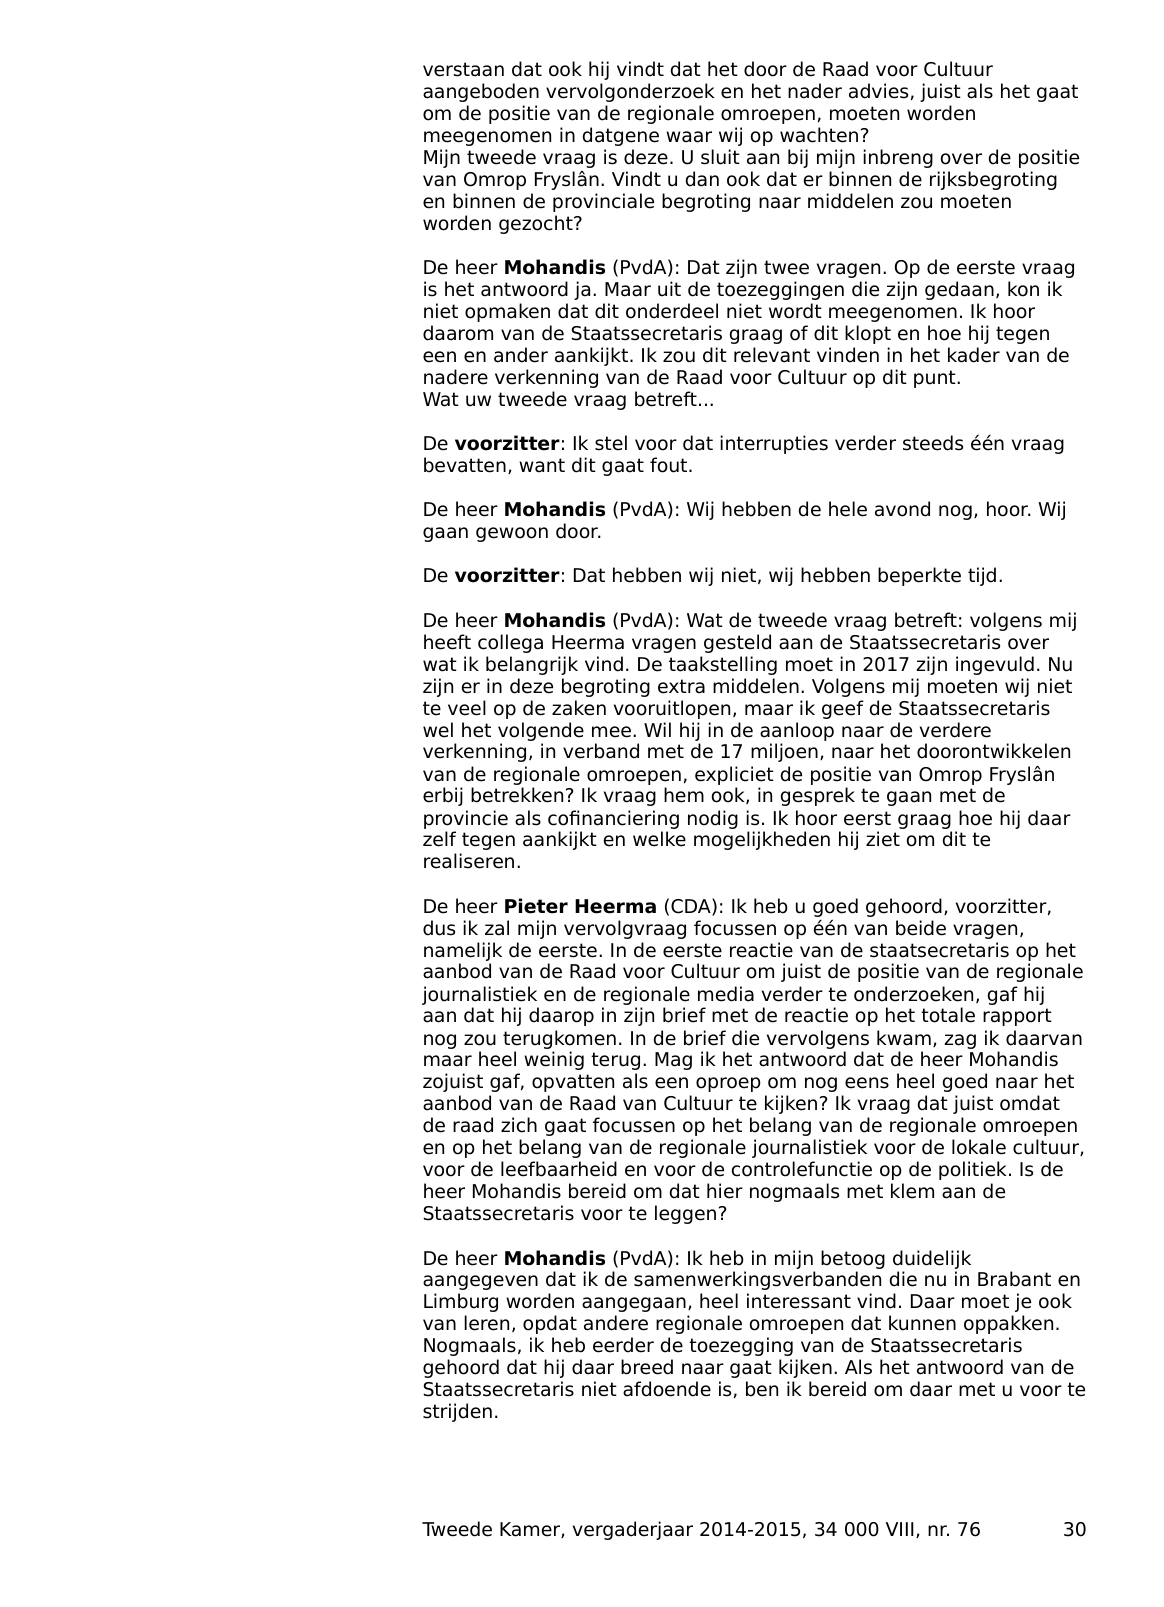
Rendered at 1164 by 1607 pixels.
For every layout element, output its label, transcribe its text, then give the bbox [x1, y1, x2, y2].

text Wat uw tweede vraag betreft... [422, 389, 1087, 411]
text De voorzitter: Ik stel voor dat interrupties verder steeds één vraag bevatten, want dit gaat fout. [422, 433, 1087, 477]
text Mijn tweede vraag is deze. U sluit aan bij mijn inbreng over de positie van Omrop Fryslân. Vindt u dan ook dat er binnen de rijksbegroting en binnen de provinciale begroting naar middelen zou moeten worden gezocht? [422, 147, 1087, 235]
text De heer Mohandis (PvdA): Dat zijn twee vragen. Op de eerste vraag is het antwoord ja. Maar uit de toezeggingen die zijn gedaan, kon ik niet opmaken dat dit onderdeel niet wordt meegenomen. Ik hoor daarom van de Staatssecretaris graag of dit klopt en hoe hij tegen een en ander aankijkt. Ik zou dit relevant vinden in het kader van de nadere verkenning van de Raad voor Cultuur op dit punt. [422, 257, 1087, 389]
text De voorzitter: Dat hebben wij niet, wij hebben beperkte tijd. [422, 565, 1087, 587]
text De heer Mohandis (PvdA): Wij hebben de hele avond nog, hoor. Wij gaan gewoon door. [422, 499, 1087, 543]
text De heer Pieter Heerma (CDA): Ik heb u goed gehoord, voorzitter, dus ik zal mijn vervolgvraag focussen op één van beide vragen, namelijk de eerste. In de eerste reactie van de staatsecretaris op het aanbod van de Raad voor Cultuur om juist de positie van de regionale journalistiek en de regionale media verder te onderzoeken, gaf hij aan dat hij daarop in zijn brief met de reactie op het totale rapport nog zou terugkomen. In de brief die vervolgens kwam, zag ik daarvan maar heel weinig terug. Mag ik het antwoord dat de heer Mohandis zojuist gaf, opvatten als een oproep om nog eens heel goed naar het aanbod van de Raad van Cultuur te kijken? Ik vraag dat juist omdat de raad zich gaat focussen op het belang van de regionale omroepen en op het belang van de regionale journalistiek voor de lokale cultuur, voor de leefbaarheid en voor de controlefunctie op de politiek. Is de heer Mohandis bereid om dat hier nogmaals met klem aan de Staatssecretaris voor te leggen? [422, 896, 1087, 1225]
text verstaan dat ook hij vindt dat het door de Raad voor Cultuur aangeboden vervolgonderzoek en het nader advies, juist als het gaat om de positie van de regionale omroepen, moeten worden meegenomen in datgene waar wij op wachten? [422, 59, 1087, 147]
text De heer Mohandis (PvdA): Ik heb in mijn betoog duidelijk aangegeven dat ik de samenwerkingsverbanden die nu in Brabant en Limburg worden aangegaan, heel interessant vind. Daar moet je ook van leren, opdat andere regionale omroepen dat kunnen oppakken. Nogmaals, ik heb eerder de toezegging van de Staatssecretaris gehoord dat hij daar breed naar gaat kijken. Als het antwoord van de Staatssecretaris niet afdoende is, ben ik bereid om daar met u voor te strijden. [422, 1247, 1087, 1423]
text De heer Mohandis (PvdA): Wat de tweede vraag betreft: volgens mij heeft collega Heerma vragen gesteld aan de Staatssecretaris over wat ik belangrijk vind. De taakstelling moet in 2017 zijn ingevuld. Nu zijn er in deze begroting extra middelen. Volgens mij moeten wij niet te veel op de zaken vooruitlopen, maar ik geef de Staatssecretaris wel het volgende mee. Wil hij in de aanloop naar de verdere verkenning, in verband met de 17 miljoen, naar het doorontwikkelen van de regionale omroepen, expliciet de positie van Omrop Fryslân erbij betrekken? Ik vraag hem ook, in gesprek te gaan met de provincie als cofinanciering nodig is. Ik hoor eerst graag hoe hij daar zelf tegen aankijkt en welke mogelijkheden hij ziet om dit te realiseren. [422, 609, 1087, 873]
